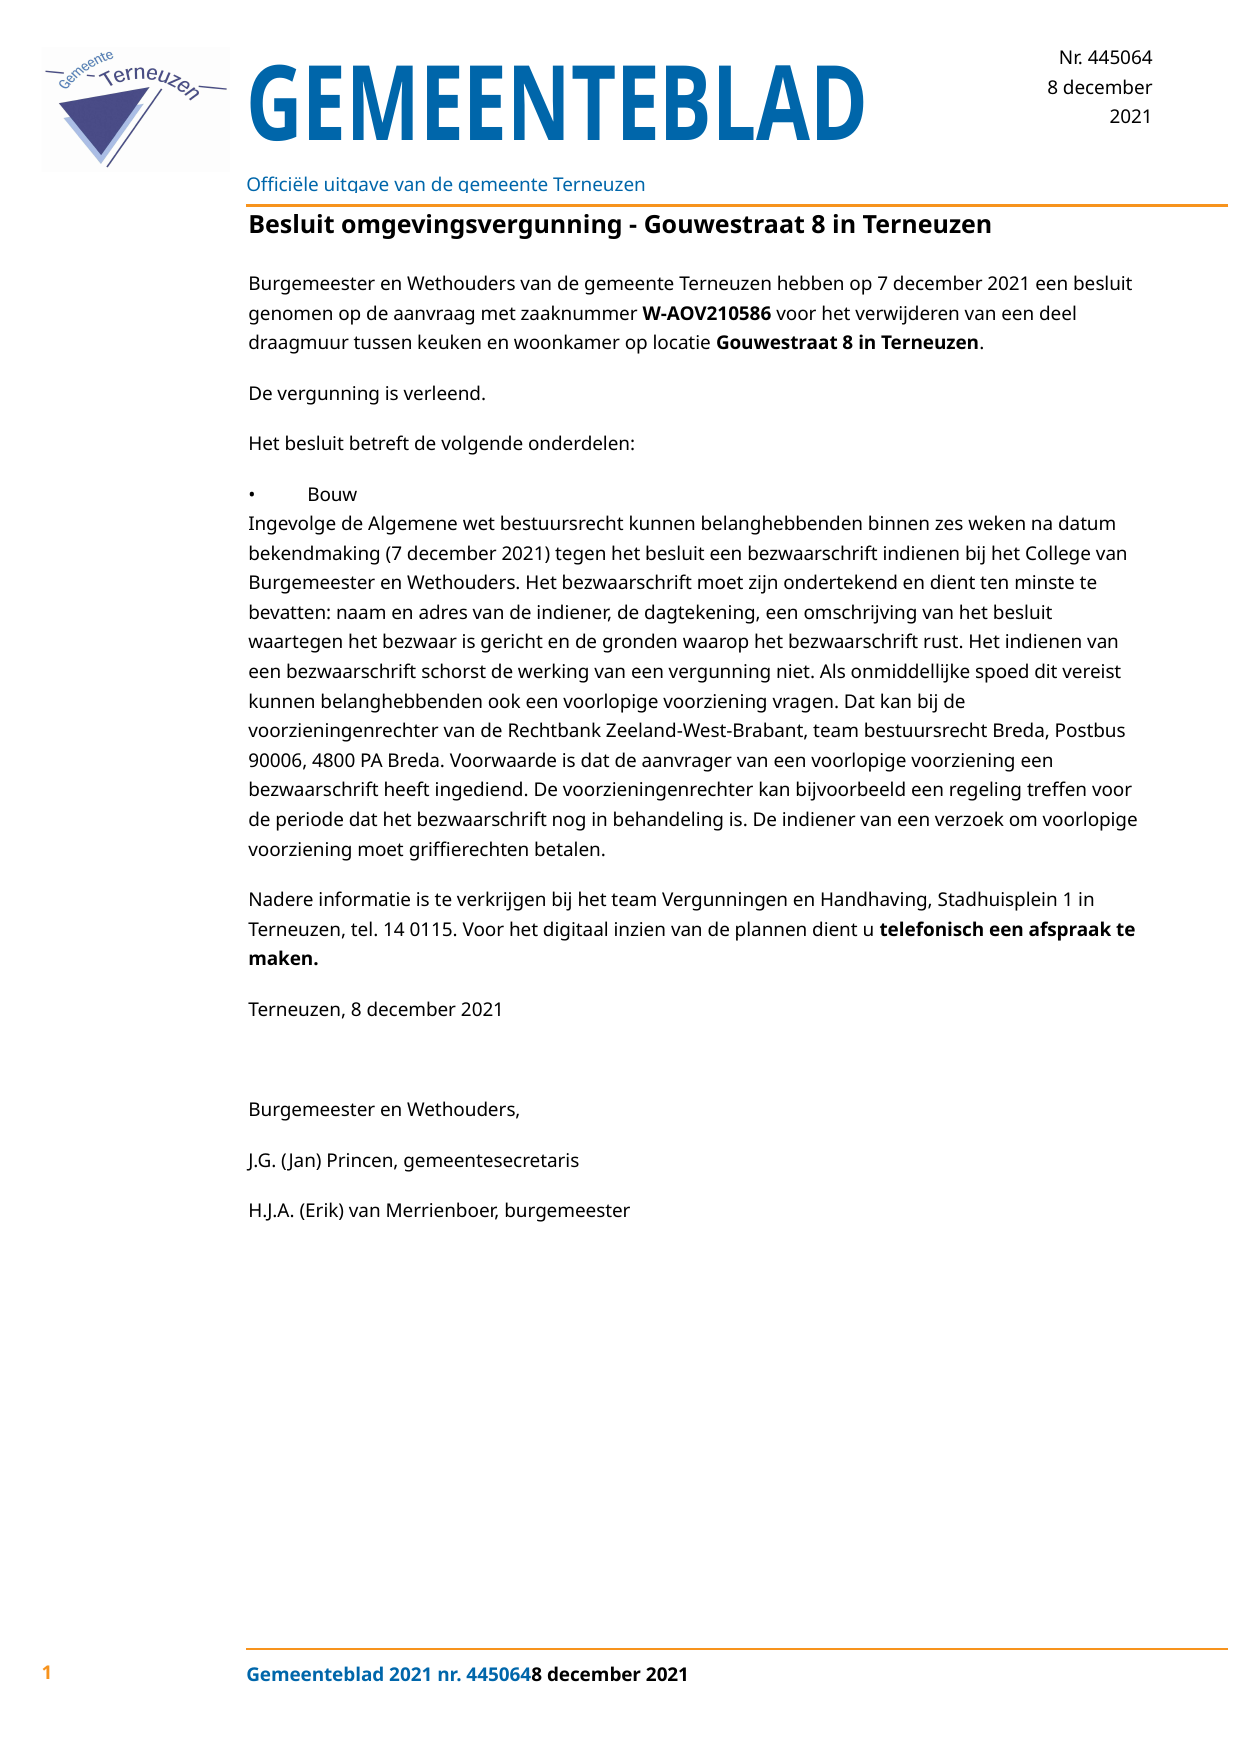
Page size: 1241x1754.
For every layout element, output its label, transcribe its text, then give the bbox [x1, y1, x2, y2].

text Nadere informatie is te verkrijgen bij het team Vergunningen en Handhaving, Stadhuisplein 1 in Terneuzen, tel. 14 0115. Voor het digitaal inzien van de plannen dient u telefonisch een afspraak te maken. [248, 886, 1152, 971]
text H.J.A. (Erik) van Merrienboer, burgemeester [248, 1197, 1152, 1223]
text Het besluit betreft de volgende onderdelen: [248, 430, 1152, 456]
text De vergunning is verleend. [248, 380, 1152, 406]
text Burgemeester en Wethouders, [248, 1097, 1152, 1122]
text J.G. (Jan) Princen, gemeentesecretaris [248, 1147, 1152, 1173]
picture [41, 47, 231, 172]
text Burgemeester en Wethouders van de gemeente Terneuzen hebben op 7 december 2021 een besluit genomen op de aanvraag met zaaknummer W-AOV210586 voor het verwijderen van een deel draagmuur tussen keuken en woonkamer op locatie Gouwestraat 8 in Terneuzen. [248, 270, 1152, 355]
text Besluit omgevingsvergunning - Gouwestraat 8 in Terneuzen [248, 207, 1152, 241]
text Terneuzen, 8 december 2021 [248, 996, 1152, 1021]
text Ingevolge de Algemene wet bestuursrecht kunnen belanghebbenden binnen zes weken na datum bekendmaking (7 december 2021) tegen het besluit een bezwaarschrift indienen bij het College van Burgemeester en Wethouders. Het bezwaarschrift moet zijn ondertekend en dient ten minste te bevatten: naam en adres van de indiener, de dagtekening, een omschrijving van het besluit waartegen het bezwaar is gericht en de gronden waarop het bezwaarschrift rust. Het indienen van een bezwaarschrift schorst de werking van een vergunning niet. Als onmiddellijke spoed dit vereist kunnen belanghebbenden ook een voorlopige voorziening vragen. Dat kan bij de voorzieningenrechter van de Rechtbank Zeeland-West-Brabant, team bestuursrecht Breda, Postbus 90006, 4800 PA Breda. Voorwaarde is dat de aanvrager van een voorlopige voorziening een bezwaarschrift heeft ingediend. De voorzieningenrechter kan bijvoorbeeld een regeling treffen voor de periode dat het bezwaarschrift nog in behandeling is. De indiener van een verzoek om voorlopige voorziening moet griffierechten betalen. [248, 510, 1152, 861]
list Bouw [248, 481, 1152, 506]
